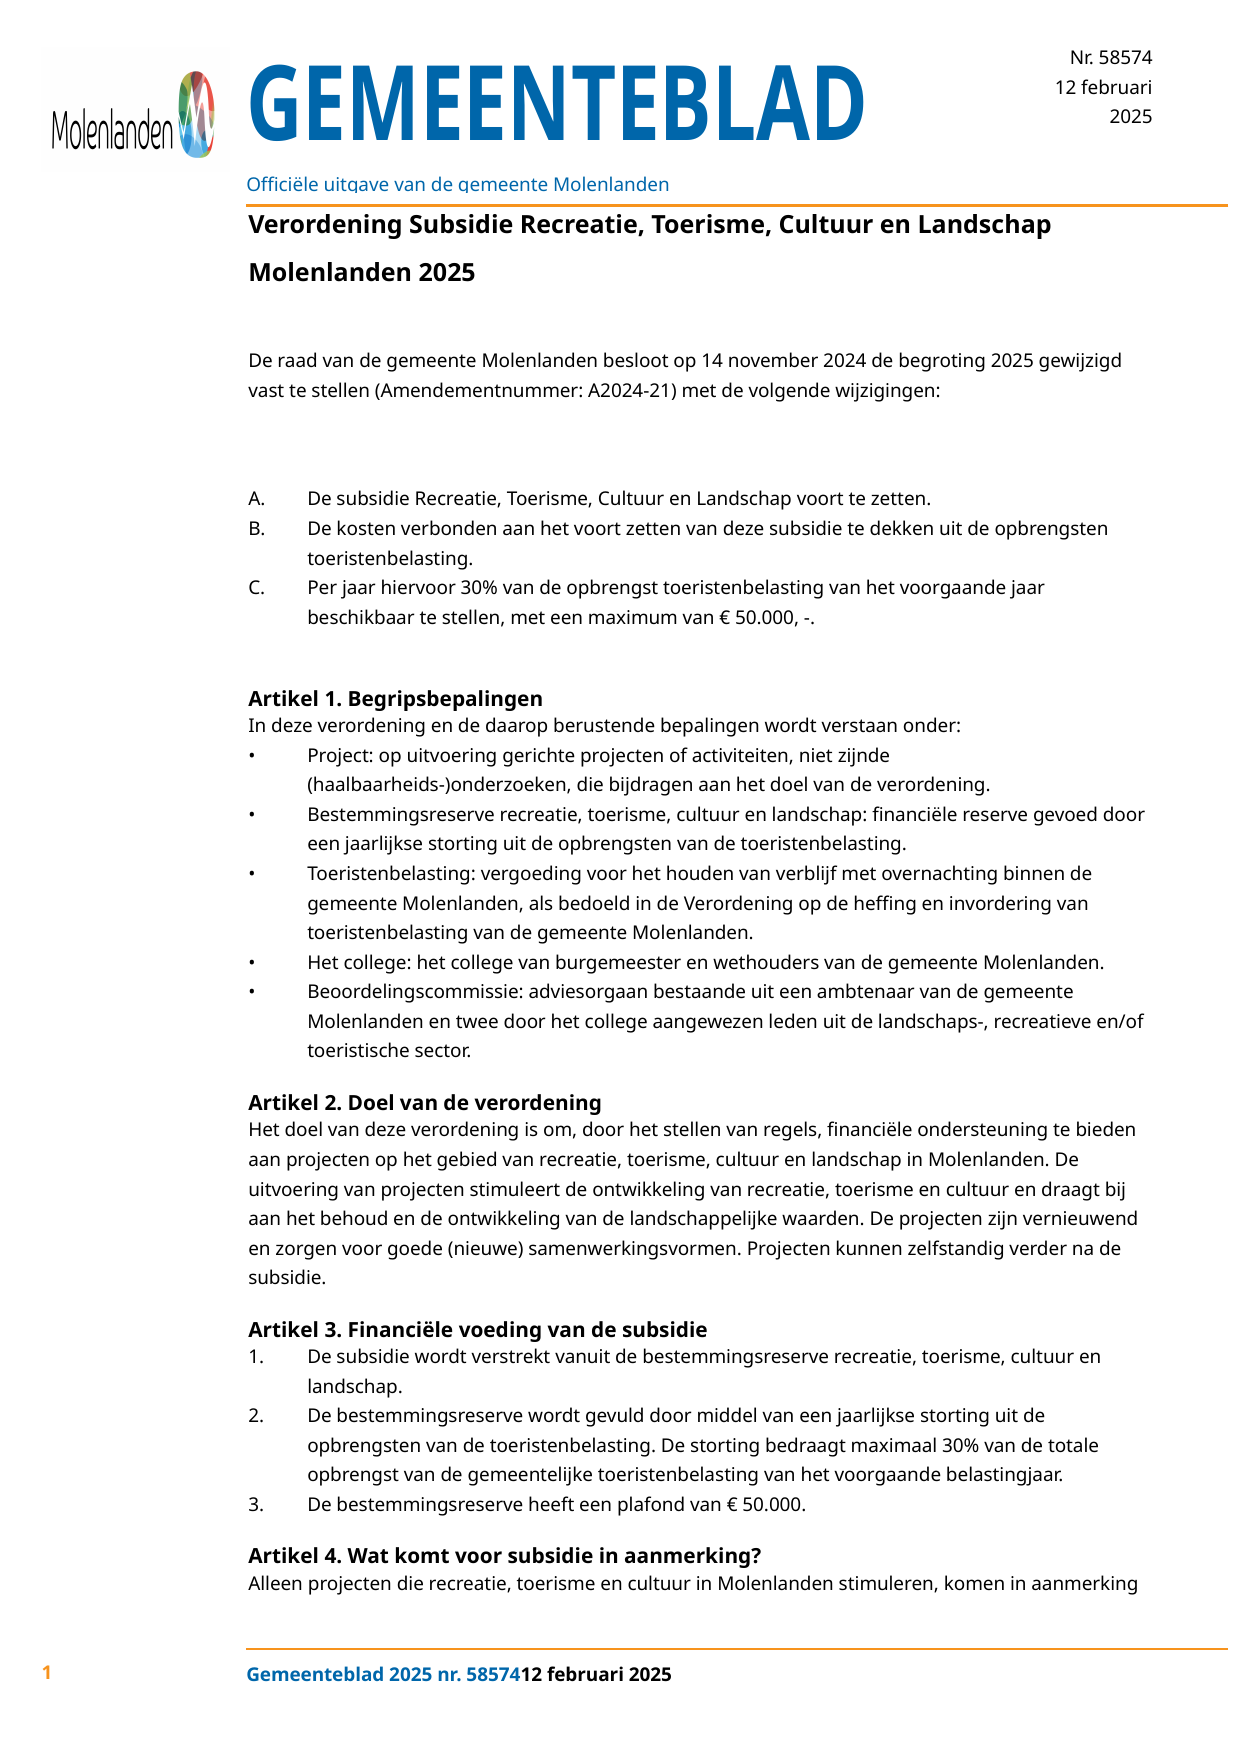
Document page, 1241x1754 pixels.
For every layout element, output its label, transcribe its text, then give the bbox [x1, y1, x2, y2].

list Bestemmingsreserve recreatie, toerisme, cultuur en landschap: financiële reserve gevoed door een jaarlijkse storting uit de opbrengsten van de toeristenbelasting. [248, 801, 1152, 856]
list De kosten verbonden aan het voort zetten van deze subsidie te dekken uit de opbrengsten toeristenbelasting. [248, 515, 1152, 570]
list De subsidie wordt verstrekt vanuit de bestemmingsreserve recreatie, toerisme, cultuur en landschap. [248, 1343, 1152, 1399]
text Alleen projecten die recreatie, toerisme en cultuur in Molenlanden stimuleren, komen in aanmerking [248, 1570, 1152, 1596]
list Project: op uitvoering gerichte projecten of activiteiten, niet zijnde (haalbaarheids-)onderzoeken, die bijdragen aan het doel van de verordening. [248, 742, 1152, 797]
text Artikel 1. Begripsbepalingen [248, 684, 1152, 712]
list Beoordelingscommissie: adviesorgaan bestaande uit een ambtenaar van de gemeente Molenlanden en twee door het college aangewezen leden uit de landschaps-, recreatieve en/of toeristische sector. [248, 978, 1152, 1063]
list De bestemmingsreserve heeft een plafond van € 50.000. [248, 1491, 1152, 1517]
text In deze verordening en de daarop berustende bepalingen wordt verstaan onder: [248, 712, 1152, 738]
list De bestemmingsreserve wordt gevuld door middel van een jaarlijkse storting uit de opbrengsten van de toeristenbelasting. De storting bedraagt maximaal 30% van de totale opbrengst van de gemeentelijke toeristenbelasting van het voorgaande belastingjaar. [248, 1402, 1152, 1487]
list Per jaar hiervoor 30% van de opbrengst toeristenbelasting van het voorgaande jaar beschikbaar te stellen, met een maximum van € 50.000, -. [248, 574, 1152, 629]
text Het doel van deze verordening is om, door het stellen van regels, financiële ondersteuning te bieden aan projecten op het gebied van recreatie, toerisme, cultuur en landschap in Molenlanden. De uitvoering van projecten stimuleert de ontwikkeling van recreatie, toerisme en cultuur en draagt bij aan het behoud en de ontwikkeling van de landschappelijke waarden. De projecten zijn vernieuwend en zorgen voor goede (nieuwe) samenwerkingsvormen. Projecten kunnen zelfstandig verder na de subsidie. [248, 1117, 1152, 1290]
text Artikel 3. Financiële voeding van de subsidie [248, 1315, 1152, 1343]
text Verordening Subsidie Recreatie, Toerisme, Cultuur en Landschap Molenlanden 2025 [248, 207, 1152, 288]
list Het college: het college van burgemeester en wethouders van de gemeente Molenlanden. [248, 949, 1152, 975]
picture [41, 47, 231, 172]
list De subsidie Recreatie, Toerisme, Cultuur en Landschap voort te zetten. [248, 486, 1152, 511]
list Toeristenbelasting: vergoeding voor het houden van verblijf met overnachting binnen de gemeente Molenlanden, als bedoeld in de Verordening op de heffing en invordering van toeristenbelasting van de gemeente Molenlanden. [248, 860, 1152, 945]
text Artikel 2. Doel van de verordening [248, 1088, 1152, 1117]
text De raad van de gemeente Molenlanden besloot op 14 november 2024 de begroting 2025 gewijzigd vast te stellen (Amendementnummer: A2024-21) met de volgende wijzigingen: [248, 347, 1152, 403]
text Artikel 4. Wat komt voor subsidie in aanmerking? [248, 1542, 1152, 1570]
